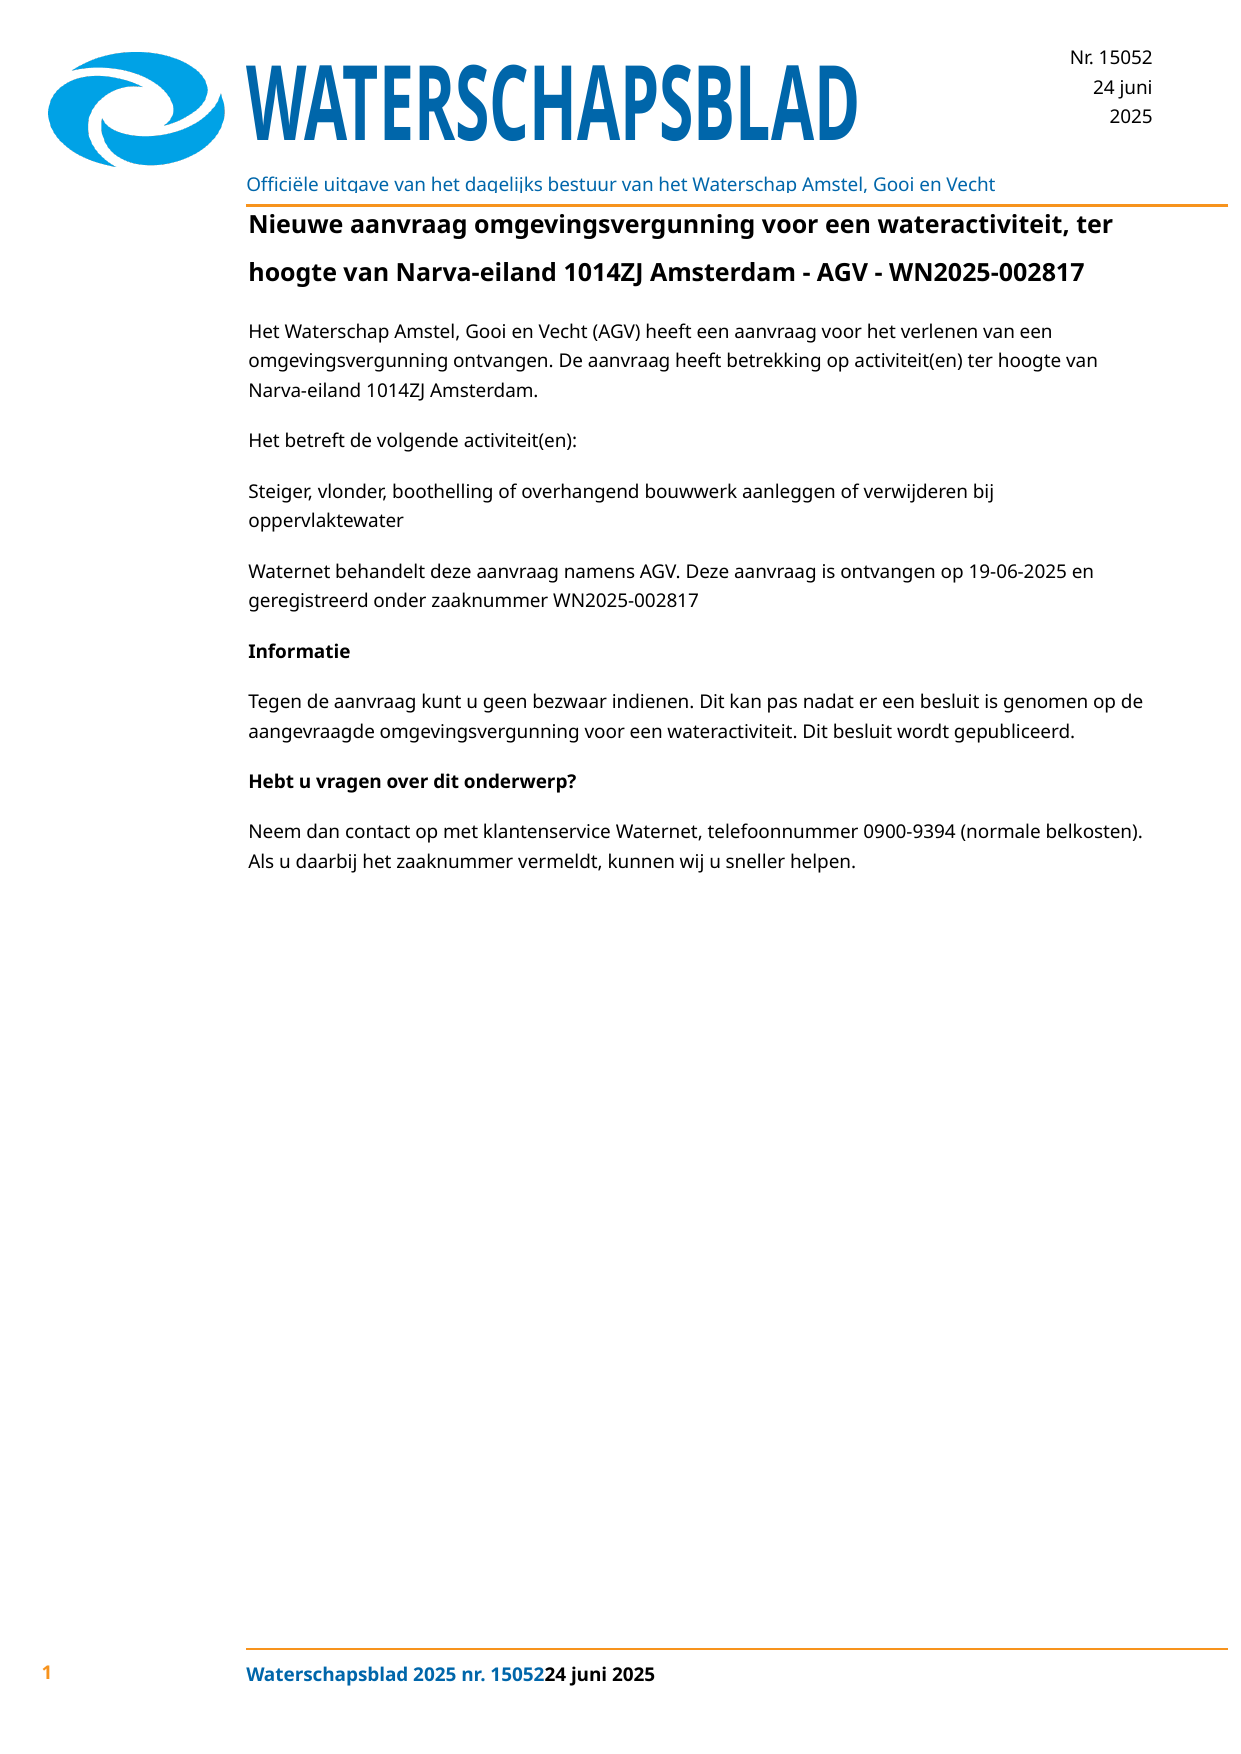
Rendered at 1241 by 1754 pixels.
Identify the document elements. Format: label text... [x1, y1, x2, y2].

text Tegen de aanvraag kunt u geen bezwaar indienen. Dit kan pas nadat er een besluit is genomen op de aangevraagde omgevingsvergunning voor een wateractiviteit. Dit besluit wordt gepubliceerd. [248, 688, 1152, 744]
text Neem dan contact op met klantenservice Waternet, telefoonnummer 0900-9394 (normale belkosten). Als u daarbij het zaaknummer vermeldt, kunnen wij u sneller helpen. [248, 819, 1152, 874]
text Nieuwe aanvraag omgevingsvergunning voor een wateractiviteit, ter hoogte van Narva-eiland 1014ZJ Amsterdam - AGV - WN2025-002817 [248, 207, 1152, 288]
text Het betreft de volgende activiteit(en): [248, 427, 1152, 453]
text Het Waterschap Amstel, Gooi en Vecht (AGV) heeft een aanvraag voor het verlenen van een omgevingsvergunning ontvangen. De aanvraag heeft betrekking op activiteit(en) ter hoogte van Narva-eiland 1014ZJ Amsterdam. [248, 318, 1152, 403]
text Hebt u vragen over dit onderwerp? [248, 768, 1152, 794]
picture [41, 47, 231, 172]
text Informatie [248, 638, 1152, 664]
text Waternet behandelt deze aanvraag namens AGV. Deze aanvraag is ontvangen op 19-06-2025 en geregistreerd onder zaaknummer WN2025-002817 [248, 558, 1152, 613]
text Steiger, vlonder, boothelling of overhangend bouwwerk aanleggen of verwijderen bij oppervlaktewater [248, 478, 1152, 533]
